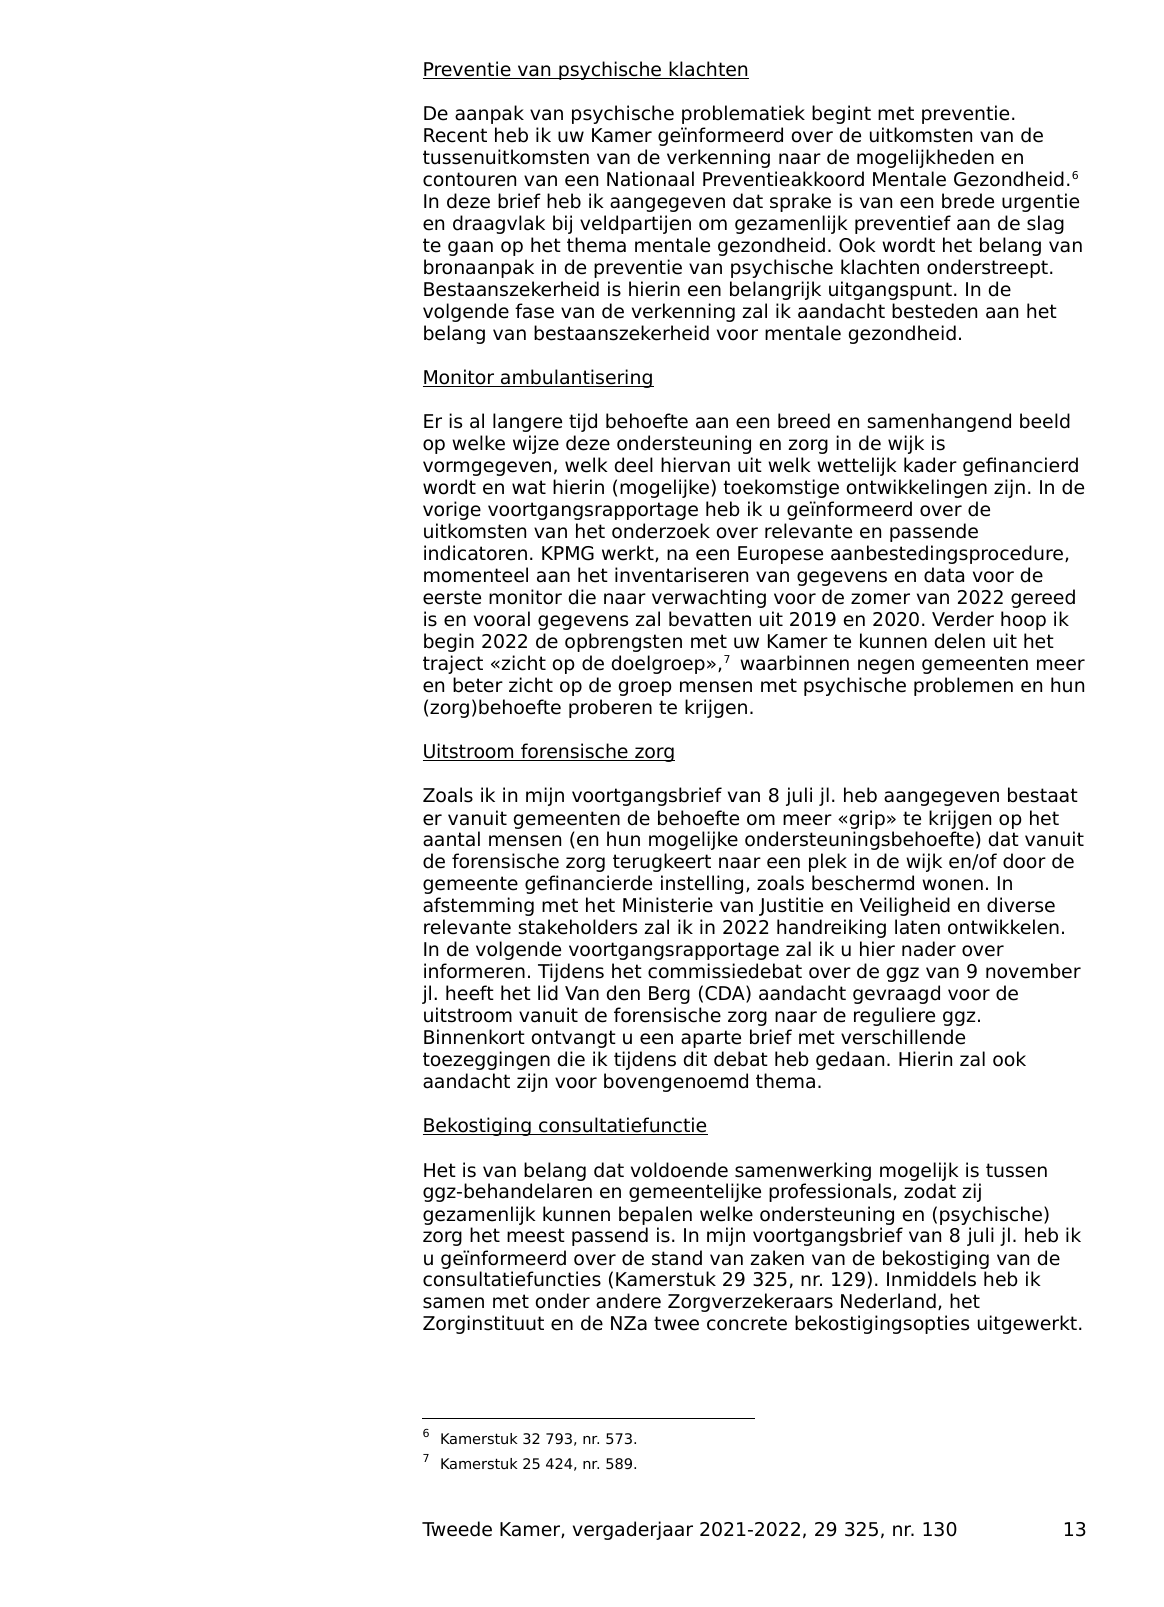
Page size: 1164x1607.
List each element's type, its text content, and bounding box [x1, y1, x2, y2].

text Zoals ik in mijn voortgangsbrief van 8 juli jl. heb aangegeven bestaat er vanuit gemeenten de behoefte om meer «grip» te krijgen op het aantal mensen (en hun mogelijke ondersteuningsbehoefte) dat vanuit de forensische zorg terugkeert naar een plek in de wijk en/of door de gemeente gefinancierde instelling, zoals beschermd wonen. In afstemming met het Ministerie van Justitie en Veiligheid en diverse relevante stakeholders zal ik in 2022 handreiking laten ontwikkelen. In de volgende voortgangsrapportage zal ik u hier nader over informeren. Tijdens het commissiedebat over de ggz van 9 november jl. heeft het lid Van den Berg (CDA) aandacht gevraagd voor de uitstroom vanuit de forensische zorg naar de reguliere ggz. Binnenkort ontvangt u een aparte brief met verschillende toezeggingen die ik tijdens dit debat heb gedaan. Hierin zal ook aandacht zijn voor bovengenoemd thema. [422, 785, 1087, 1093]
text Kamerstuk 32 793, nr. 573. [422, 1427, 1087, 1449]
subtitle Uitstroom forensische zorg [422, 741, 1087, 763]
subtitle Monitor ambulantisering [422, 367, 1087, 389]
text Er is al langere tijd behoefte aan een breed en samenhangend beeld op welke wijze deze ondersteuning en zorg in de wijk is vormgegeven, welk deel hiervan uit welk wettelijk kader gefinancierd wordt en wat hierin (mogelijke) toekomstige ontwikkelingen zijn. In de vorige voortgangsrapportage heb ik u geïnformeerd over de uitkomsten van het onderzoek over relevante en passende indicatoren. KPMG werkt, na een Europese aanbestedingsprocedure, momenteel aan het inventariseren van gegevens en data voor de eerste monitor die naar verwachting voor de zomer van 2022 gereed is en vooral gegevens zal bevatten uit 2019 en 2020. Verder hoop ik begin 2022 de opbrengsten met uw Kamer te kunnen delen uit het traject «zicht op de doelgroep», waarbinnen negen gemeenten meer en beter zicht op de groep mensen met psychische problemen en hun (zorg)behoefte proberen te krijgen. [422, 411, 1087, 719]
subtitle Bekostiging consultatiefunctie [422, 1115, 1087, 1137]
text Het is van belang dat voldoende samenwerking mogelijk is tussen ggz-behandelaren en gemeentelijke professionals, zodat zij gezamenlijk kunnen bepalen welke ondersteuning en (psychische) zorg het meest passend is. In mijn voortgangsbrief van 8 juli jl. heb ik u geïnformeerd over de stand van zaken van de bekostiging van de consultatiefuncties (Kamerstuk 29 325, nr. 129). Inmiddels heb ik samen met onder andere Zorgverzekeraars Nederland, het Zorginstituut en de NZa twee concrete bekostigingsopties uitgewerkt. [422, 1159, 1087, 1335]
text Kamerstuk 25 424, nr. 589. [422, 1452, 1087, 1474]
text De aanpak van psychische problematiek begint met preventie. Recent heb ik uw Kamer geïnformeerd over de uitkomsten van de tussenuitkomsten van de verkenning naar de mogelijkheden en contouren van een Nationaal Preventieakkoord Mentale Gezondheid. In deze brief heb ik aangegeven dat sprake is van een brede urgentie en draagvlak bij veldpartijen om gezamenlijk preventief aan de slag te gaan op het thema mentale gezondheid. Ook wordt het belang van bronaanpak in de preventie van psychische klachten onderstreept. Bestaanszekerheid is hierin een belangrijk uitgangspunt. In de volgende fase van de verkenning zal ik aandacht besteden aan het belang van bestaanszekerheid voor mentale gezondheid. [422, 103, 1087, 345]
subtitle Preventie van psychische klachten [422, 59, 1087, 81]
